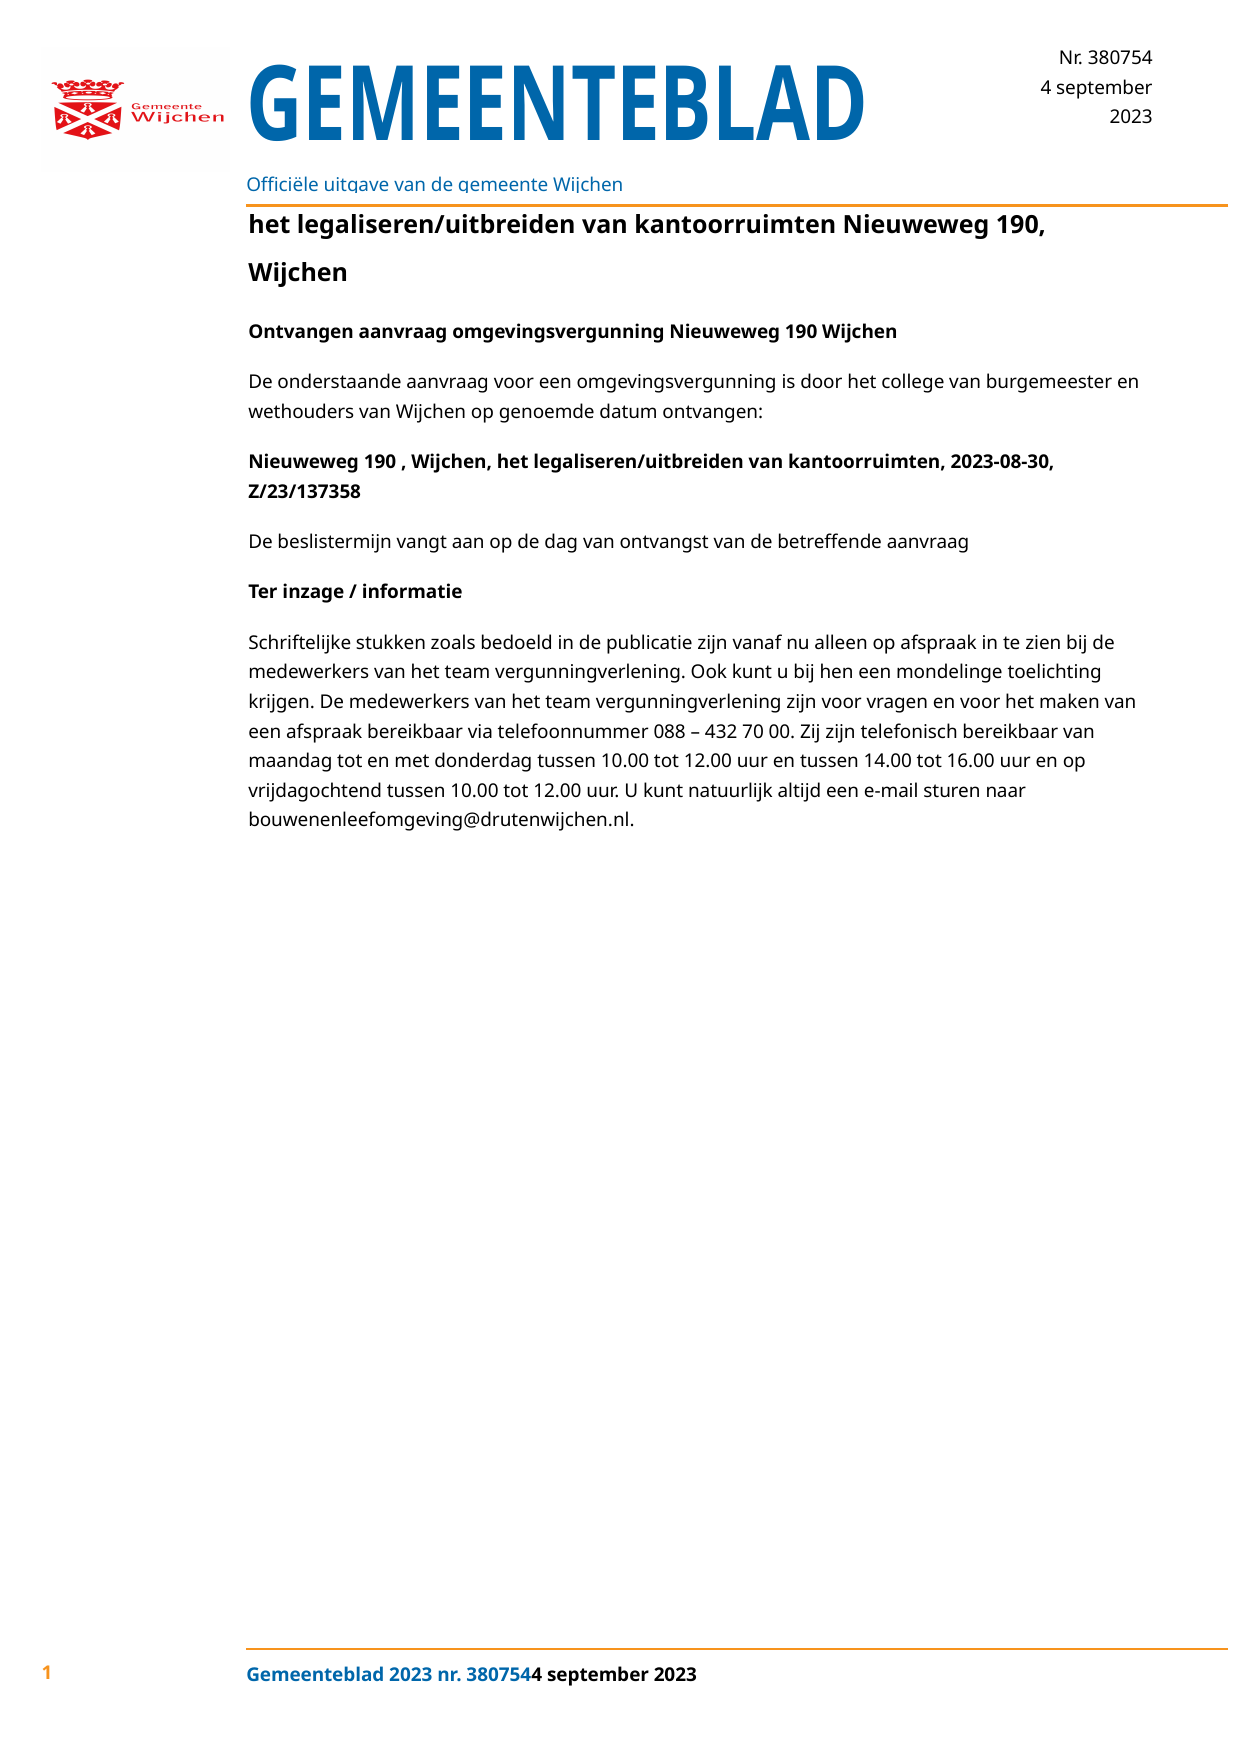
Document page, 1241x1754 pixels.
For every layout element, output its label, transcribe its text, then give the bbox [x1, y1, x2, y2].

text Ter inzage / informatie [248, 579, 1152, 604]
text De onderstaande aanvraag voor een omgevingsvergunning is door het college van burgemeester en wethouders van Wijchen op genoemde datum ontvangen: [248, 368, 1152, 424]
picture [41, 47, 231, 172]
text De beslistermijn vangt aan op de dag van ontvangst van de betreffende aanvraag [248, 528, 1152, 554]
text het legaliseren/uitbreiden van kantoorruimten Nieuweweg 190, Wijchen [248, 207, 1152, 288]
text Nieuweweg 190 , Wijchen, het legaliseren/uitbreiden van kantoorruimten, 2023-08-30, Z/23/137358 [248, 448, 1152, 504]
text Schriftelijke stukken zoals bedoeld in de publicatie zijn vanaf nu alleen op afspraak in te zien bij de medewerkers van het team vergunningverlening. Ook kunt u bij hen een mondelinge toelichting krijgen. De medewerkers van het team vergunningverlening zijn voor vragen en voor het maken van een afspraak bereikbaar via telefoonnummer 088 – 432 70 00. Zij zijn telefonisch bereikbaar van maandag tot en met donderdag tussen 10.00 tot 12.00 uur en tussen 14.00 tot 16.00 uur en op vrijdagochtend tussen 10.00 tot 12.00 uur. U kunt natuurlijk altijd een e-mail sturen naar bouwenenleefomgeving@drutenwijchen.nl. [248, 629, 1152, 832]
text Ontvangen aanvraag omgevingsvergunning Nieuweweg 190 Wijchen [248, 318, 1152, 344]
